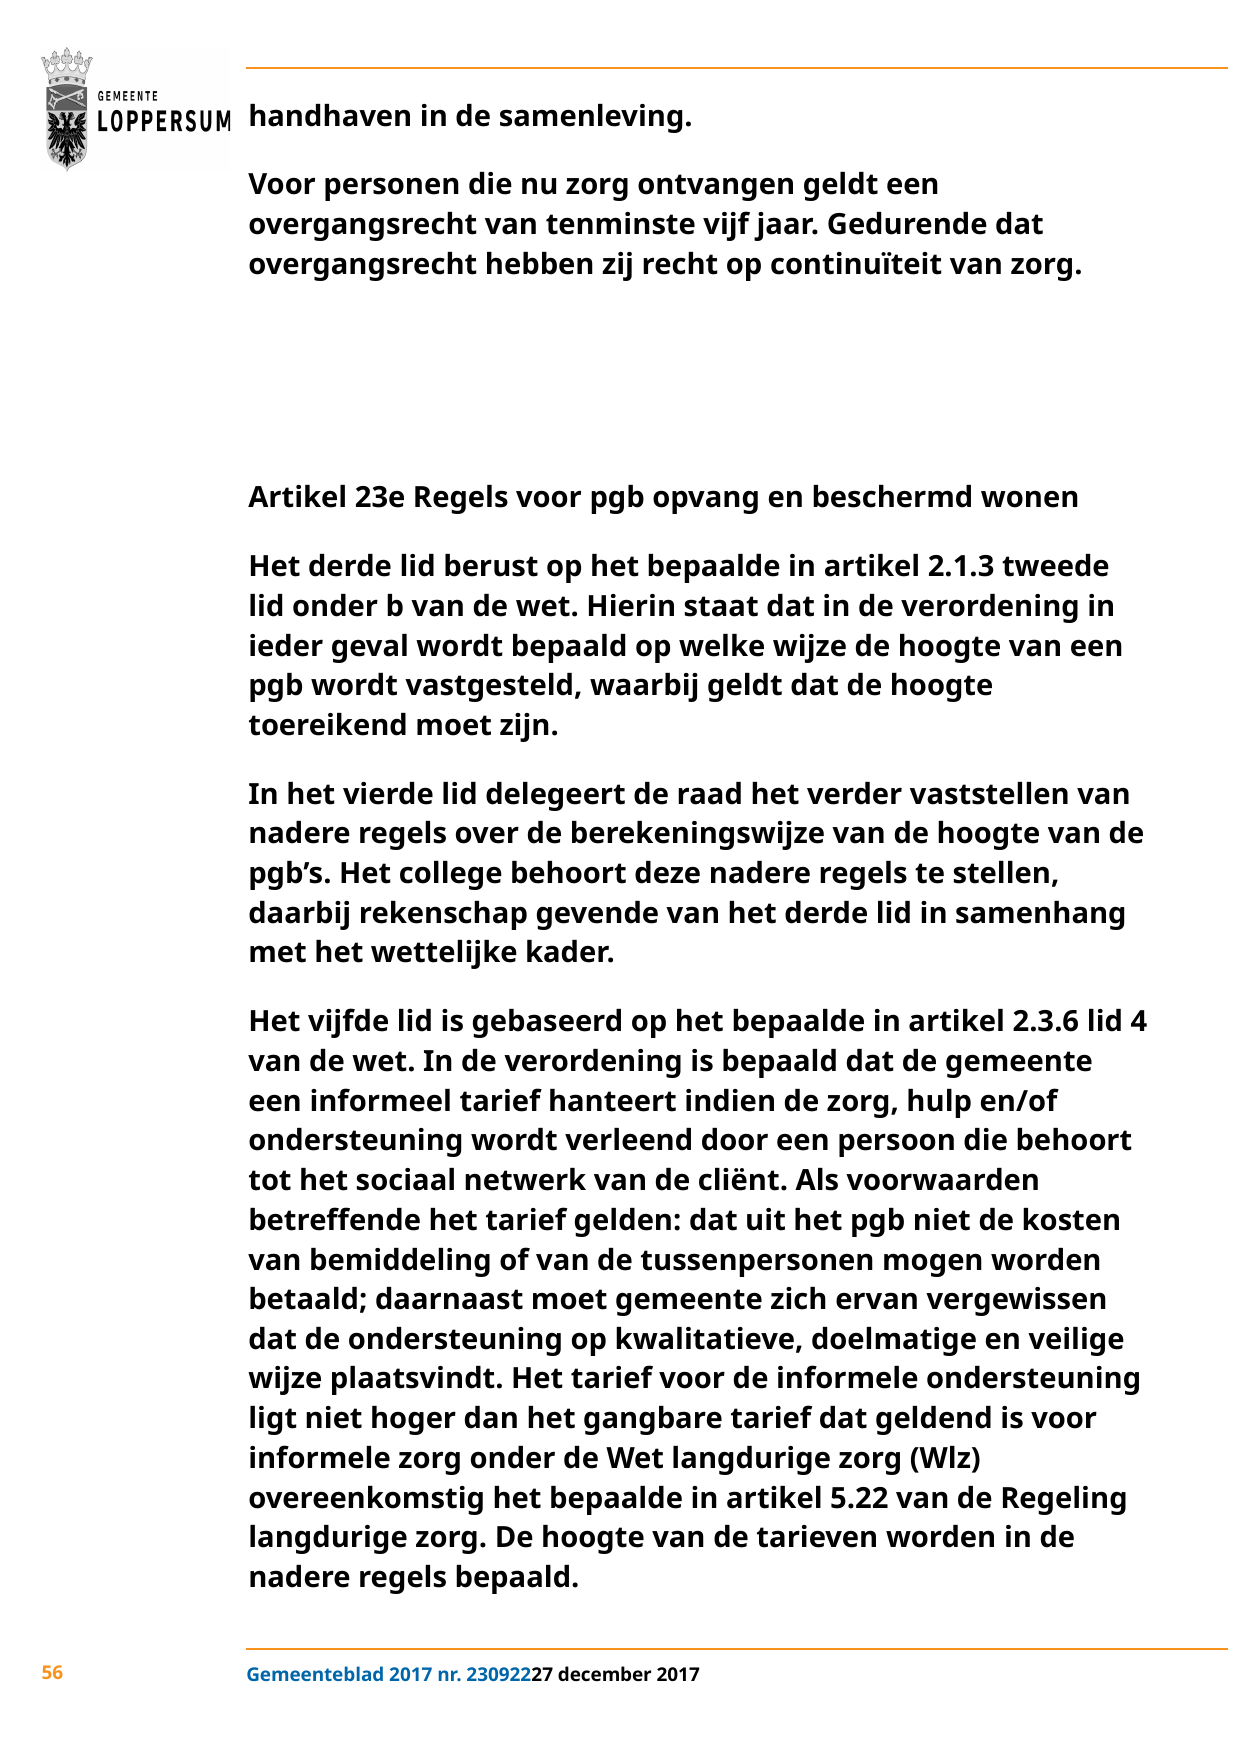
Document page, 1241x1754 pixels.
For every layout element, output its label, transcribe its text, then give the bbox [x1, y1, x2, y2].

picture [41, 47, 231, 172]
text Artikel 23e Regels voor pgb opvang en beschermd wonen [248, 477, 1152, 516]
text Voor personen die nu zorg ontvangen geldt een overgangsrecht van tenminste vijf jaar. Gedurende dat overgangsrecht hebben zij recht op continuïteit van zorg. [248, 164, 1152, 283]
text In het vierde lid delegeert de raad het verder vaststellen van nadere regels over de berekeningswijze van de hoogte van de pgb’s. Het college behoort deze nadere regels te stellen, daarbij rekenschap gevende van het derde lid in samenhang met het wettelijke kader. [248, 773, 1152, 971]
text handhaven in de samenleving. [248, 95, 1152, 134]
text Het derde lid berust op het bepaalde in artikel 2.1.3 tweede lid onder b van de wet. Hierin staat dat in de verordening in ieder geval wordt bepaald op welke wijze de hoogte van een pgb wordt vastgesteld, waarbij geldt dat de hoogte toereikend moet zijn. [248, 545, 1152, 744]
text Het vijfde lid is gebaseerd op het bepaalde in artikel 2.3.6 lid 4 van de wet. In de verordening is bepaald dat de gemeente een informeel tarief hanteert indien de zorg, hulp en/of ondersteuning wordt verleend door een persoon die behoort tot het sociaal netwerk van de cliënt. Als voorwaarden betreffende het tarief gelden: dat uit het pgb niet de kosten van bemiddeling of van de tussenpersonen mogen worden betaald; daarnaast moet gemeente zich ervan vergewissen dat de ondersteuning op kwalitatieve, doelmatige en veilige wijze plaatsvindt. Het tarief voor de informele ondersteuning ligt niet hoger dan het gangbare tarief dat geldend is voor informele zorg onder de Wet langdurige zorg (Wlz) overeenkomstig het bepaalde in artikel 5.22 van de Regeling langdurige zorg. De hoogte van de tarieven worden in de nadere regels bepaald. [248, 1001, 1152, 1596]
